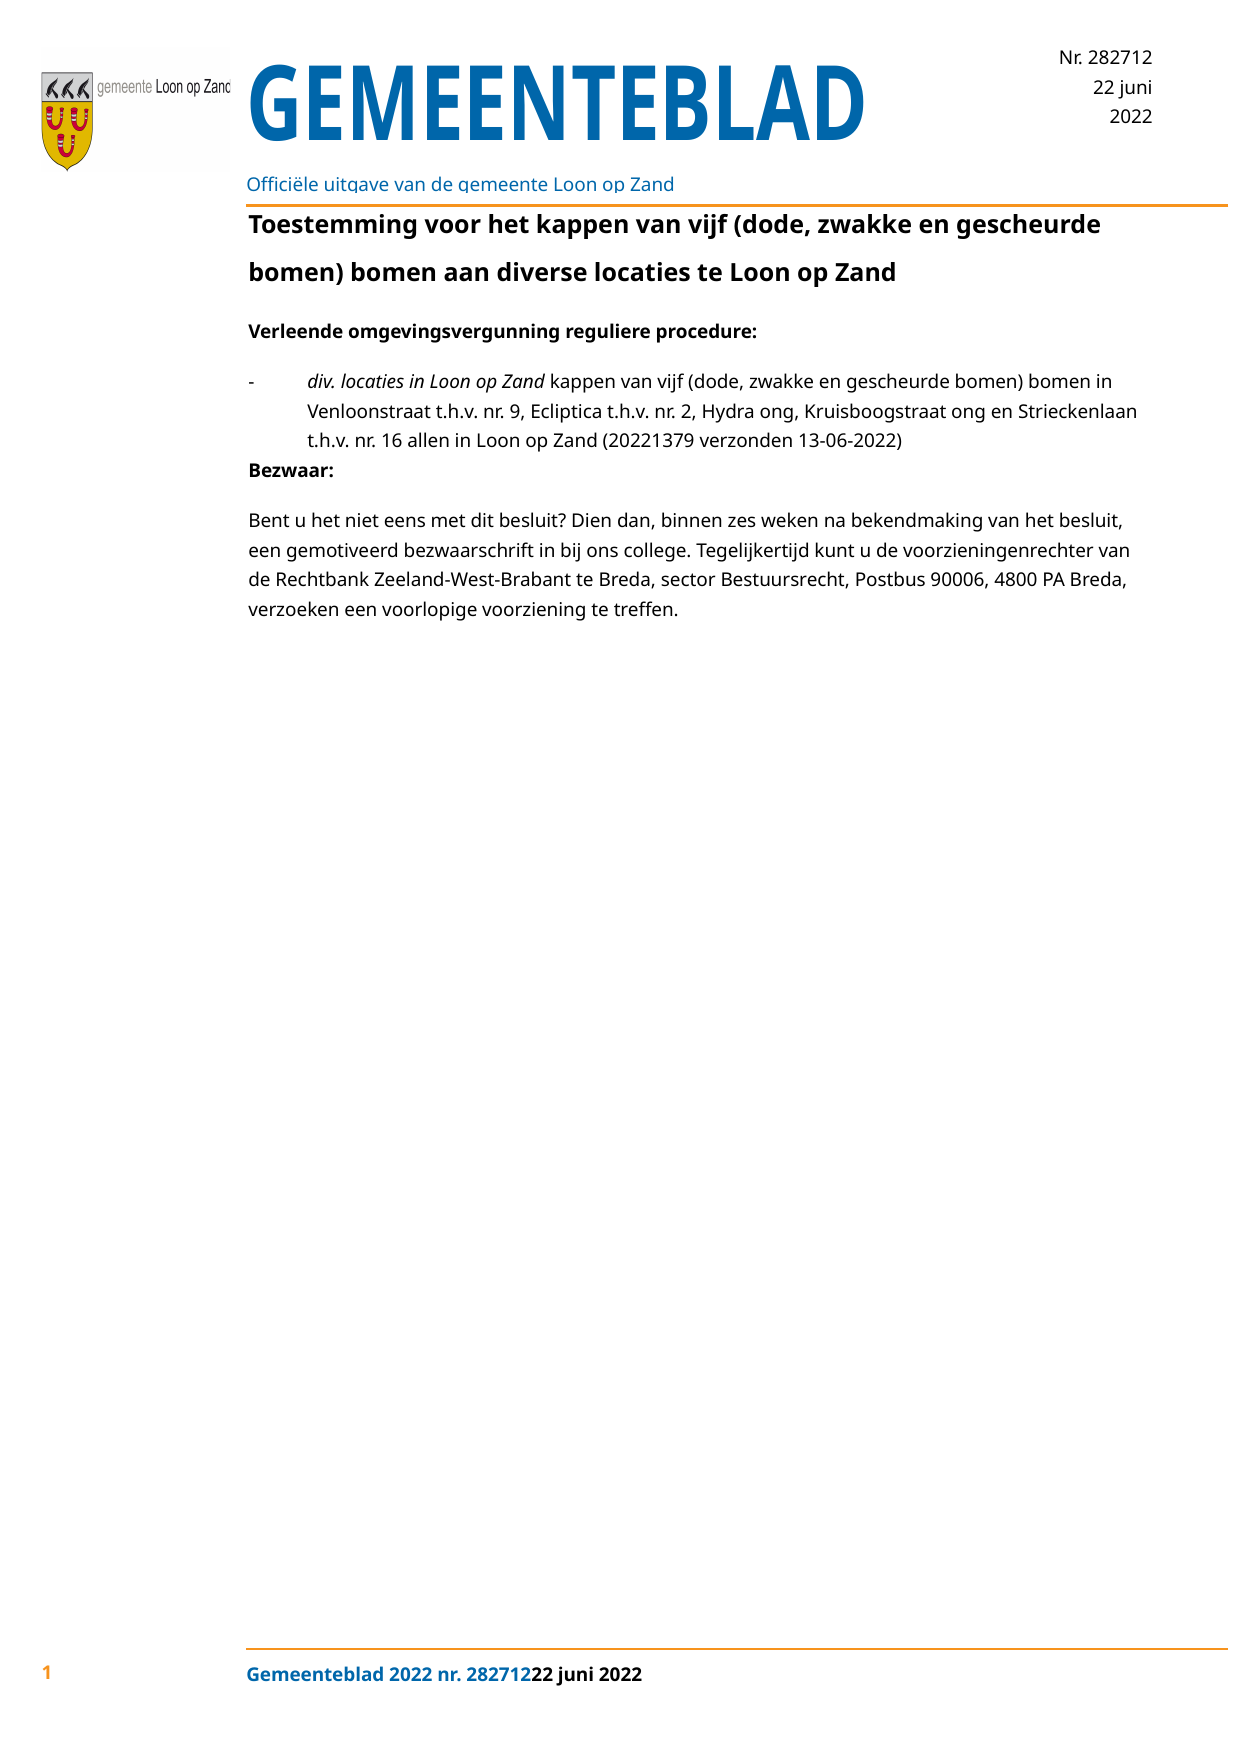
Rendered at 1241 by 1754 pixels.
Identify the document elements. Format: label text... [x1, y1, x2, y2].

picture [41, 47, 231, 172]
text Toestemming voor het kappen van vijf (dode, zwakke en gescheurde bomen) bomen aan diverse locaties te Loon op Zand [248, 207, 1152, 288]
text Bent u het niet eens met dit besluit? Dien dan, binnen zes weken na bekendmaking van het besluit, een gemotiveerd bezwaarschrift in bij ons college. Tegelijkertijd kunt u de voorzieningenrechter van de Rechtbank Zeeland-West-Brabant te Breda, sector Bestuursrecht, Postbus 90006, 4800 PA Breda, verzoeken een voorlopige voorziening te treffen. [248, 507, 1152, 622]
text Bezwaar: [248, 457, 1152, 483]
text Verleende omgevingsvergunning reguliere procedure: [248, 318, 1152, 344]
list div. locaties in Loon op Zand kappen van vijf (dode, zwakke en gescheurde bomen) bomen in Venloonstraat t.h.v. nr. 9, Ecliptica t.h.v. nr. 2, Hydra ong, Kruisboogstraat ong en Strieckenlaan t.h.v. nr. 16 allen in Loon op Zand (20221379 verzonden 13-06-2022) [248, 368, 1152, 453]
